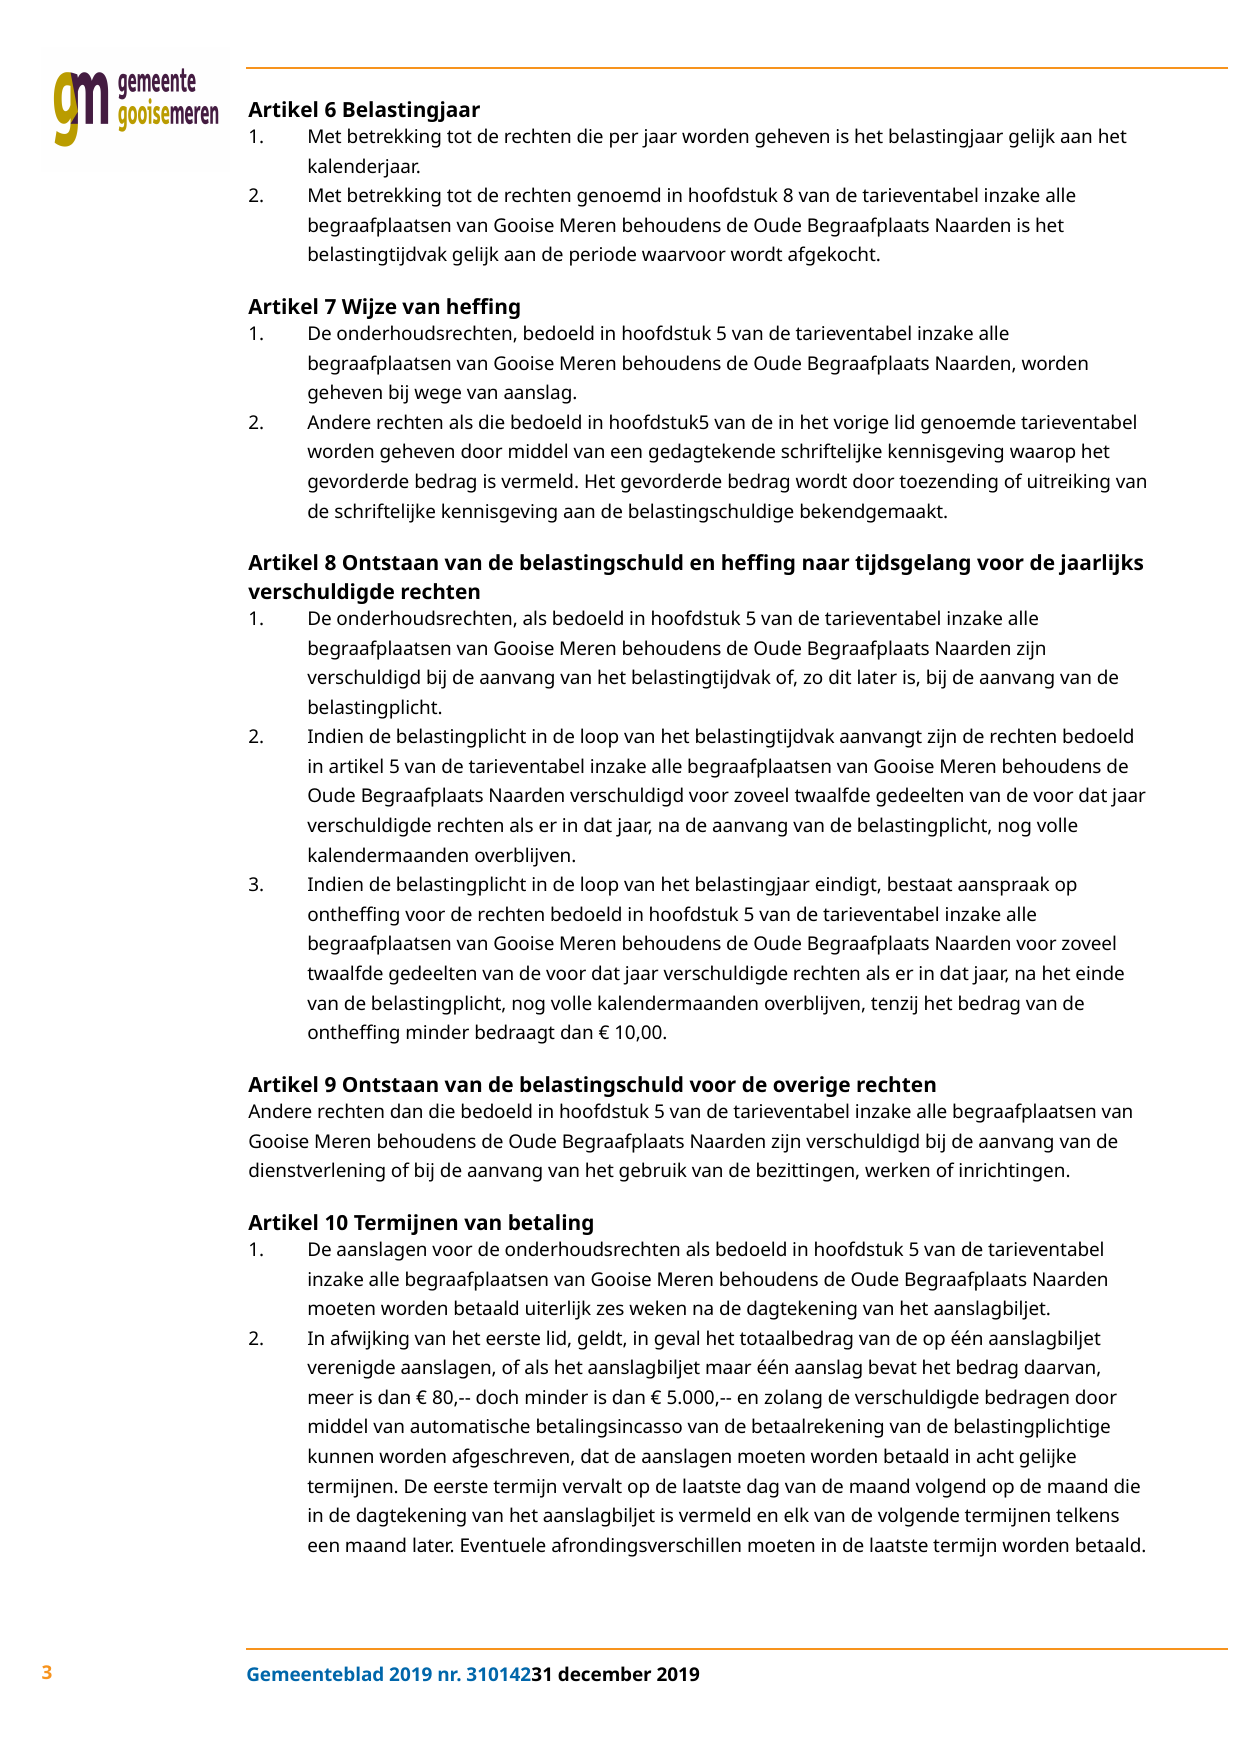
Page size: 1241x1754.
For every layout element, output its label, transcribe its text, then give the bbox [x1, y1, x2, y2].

list verschuldigde rechten als er in dat jaar, na de aanvang van de belastingplicht, nog volle kalendermaanden overblijven. [248, 812, 1152, 868]
list De onderhoudsrechten, als bedoeld in hoofdstuk 5 van de tarieventabel inzake alle begraafplaatsen van Gooise Meren behoudens de Oude Begraafplaats Naarden zijn verschuldigd bij de aanvang van het belastingtijdvak of, zo dit later is, bij de aanvang van de belastingplicht. [248, 605, 1152, 720]
list De aanslagen voor de onderhoudsrechten als bedoeld in hoofdstuk 5 van de tarieventabel inzake alle begraafplaatsen van Gooise Meren behoudens de Oude Begraafplaats Naarden moeten worden betaald uiterlijk zes weken na de dagtekening van het aanslagbiljet. [248, 1236, 1152, 1321]
list Indien de belastingplicht in de loop van het belastingjaar eindigt, bestaat aanspraak op ontheffing voor de rechten bedoeld in hoofdstuk 5 van de tarieventabel inzake alle begraafplaatsen van Gooise Meren behoudens de Oude Begraafplaats Naarden voor zoveel twaalfde gedeelten van de voor dat jaar verschuldigde rechten als er in dat jaar, na het einde van de belastingplicht, nog volle kalendermaanden overblijven, tenzij het bedrag van de ontheffing minder bedraagt dan € 10,00. [248, 871, 1152, 1045]
text Artikel 8 Ontstaan van de belastingschuld en heffing naar tijdsgelang voor de jaarlijks verschuldigde rechten [248, 548, 1152, 605]
picture [41, 47, 231, 172]
text Andere rechten dan die bedoeld in hoofdstuk 5 van de tarieventabel inzake alle begraafplaatsen van Gooise Meren behoudens de Oude Begraafplaats Naarden zijn verschuldigd bij de aanvang van de dienstverlening of bij de aanvang van het gebruik van de bezittingen, werken of inrichtingen. [248, 1098, 1152, 1183]
text Artikel 9 Ontstaan van de belastingschuld voor de overige rechten [248, 1070, 1152, 1098]
list In afwijking van het eerste lid, geldt, in geval het totaalbedrag van de op één aanslagbiljet verenigde aanslagen, of als het aanslagbiljet maar één aanslag bevat het bedrag daarvan, meer is dan € 80,-- doch minder is dan € 5.000,-- en zolang de verschuldigde bedragen door middel van automatische betalingsincasso van de betaalrekening van de belastingplichtige kunnen worden afgeschreven, dat de aanslagen moeten worden betaald in acht gelijke termijnen. De eerste termijn vervalt op de laatste dag van de maand volgend op de maand die in de dagtekening van het aanslagbiljet is vermeld en elk van de volgende termijnen telkens een maand later. Eventuele afrondingsverschillen moeten in de laatste termijn worden betaald. [248, 1325, 1152, 1558]
list Indien de belastingplicht in de loop van het belastingtijdvak aanvangt zijn de rechten bedoeld in artikel 5 van de tarieventabel inzake alle begraafplaatsen van Gooise Meren behoudens de Oude Begraafplaats Naarden verschuldigd voor zoveel twaalfde gedeelten van de voor dat jaar [248, 723, 1152, 808]
text Artikel 10 Termijnen van betaling [248, 1208, 1152, 1236]
text Artikel 6 Belastingjaar [248, 95, 1152, 123]
text Artikel 7 Wijze van heffing [248, 292, 1152, 320]
list Met betrekking tot de rechten die per jaar worden geheven is het belastingjaar gelijk aan het kalenderjaar. [248, 123, 1152, 178]
list Andere rechten als die bedoeld in hoofdstuk5 van de in het vorige lid genoemde tarieventabel worden geheven door middel van een gedagtekende schriftelijke kennisgeving waarop het gevorderde bedrag is vermeld. Het gevorderde bedrag wordt door toezending of uitreiking van de schriftelijke kennisgeving aan de belastingschuldige bekendgemaakt. [248, 409, 1152, 524]
list De onderhoudsrechten, bedoeld in hoofdstuk 5 van de tarieventabel inzake alle begraafplaatsen van Gooise Meren behoudens de Oude Begraafplaats Naarden, worden geheven bij wege van aanslag. [248, 320, 1152, 405]
list Met betrekking tot de rechten genoemd in hoofdstuk 8 van de tarieventabel inzake alle begraafplaatsen van Gooise Meren behoudens de Oude Begraafplaats Naarden is het belastingtijdvak gelijk aan de periode waarvoor wordt afgekocht. [248, 182, 1152, 267]
